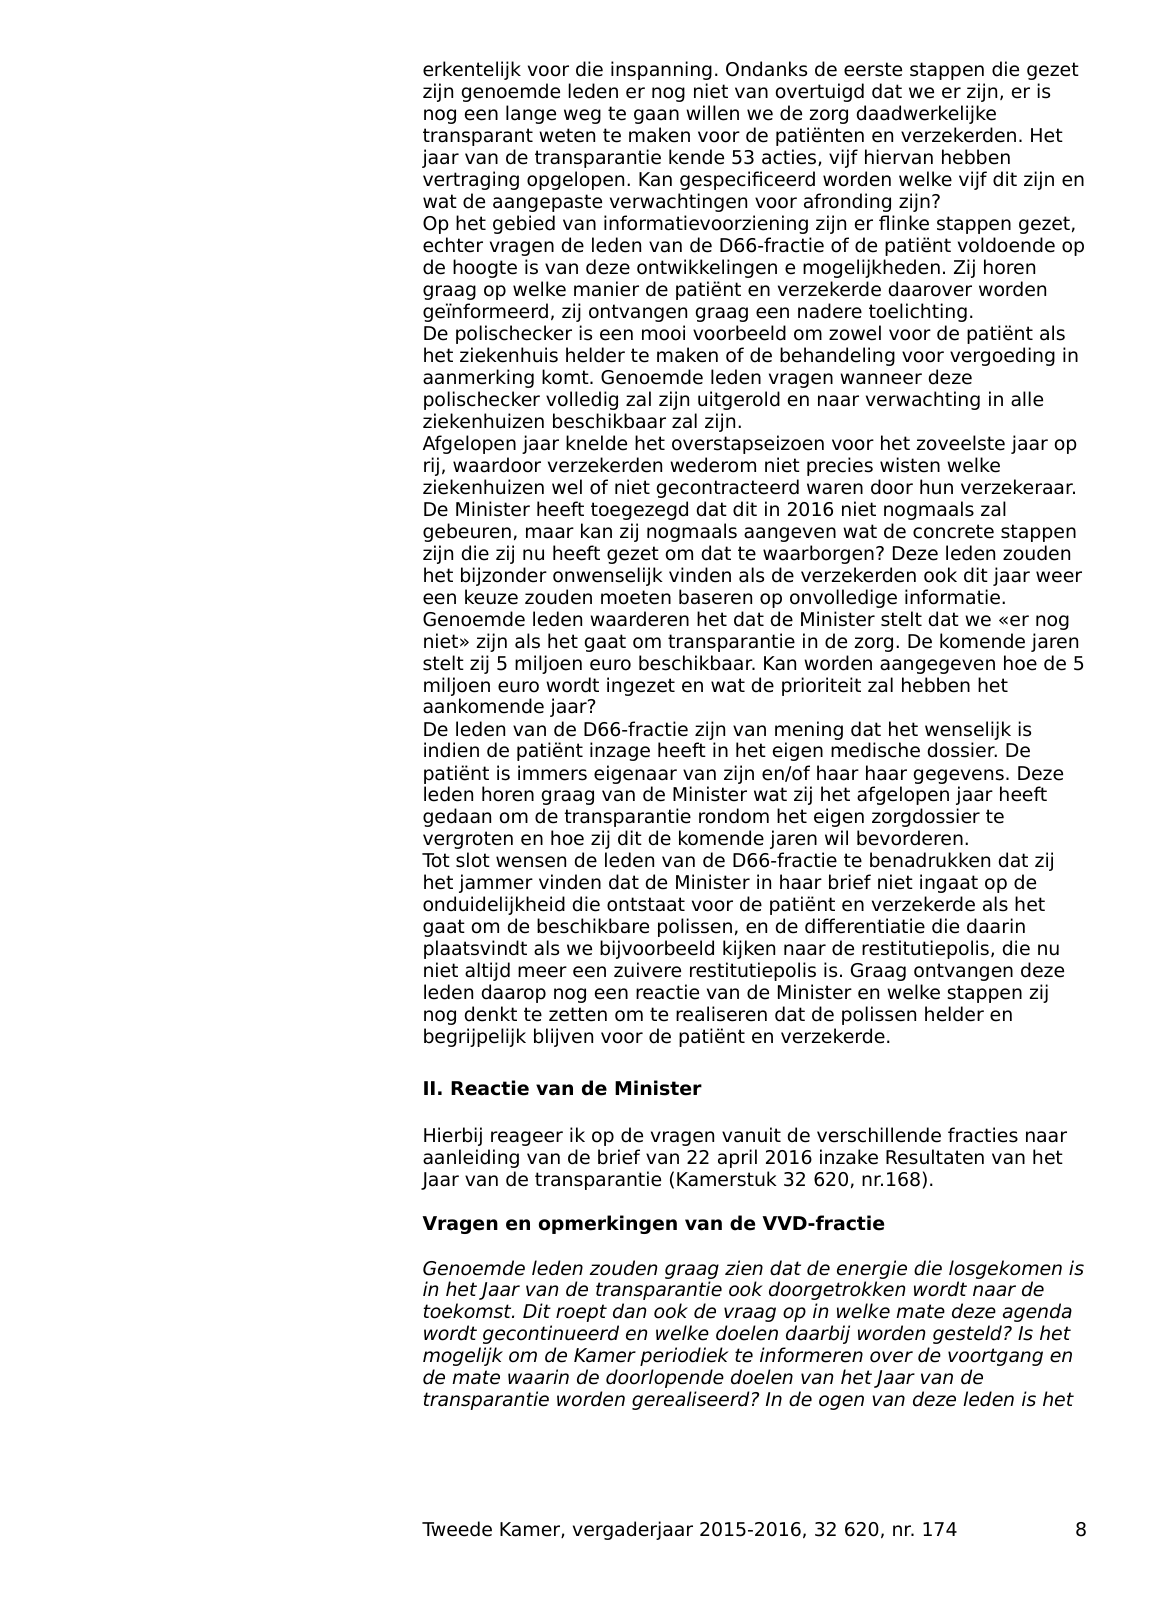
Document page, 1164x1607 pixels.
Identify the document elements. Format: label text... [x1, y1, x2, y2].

text Hierbij reageer ik op de vragen vanuit de verschillende fracties naar aanleiding van de brief van 22 april 2016 inzake Resultaten van het Jaar van de transparantie (Kamerstuk 32 620, nr.168). [422, 1125, 1087, 1191]
text erkentelijk voor die inspanning. Ondanks de eerste stappen die gezet zijn genoemde leden er nog niet van overtuigd dat we er zijn, er is nog een lange weg te gaan willen we de zorg daadwerkelijke transparant weten te maken voor de patiënten en verzekerden. Het jaar van de transparantie kende 53 acties, vijf hiervan hebben vertraging opgelopen. Kan gespecificeerd worden welke vijf dit zijn en wat de aangepaste verwachtingen voor afronding zijn? [422, 59, 1087, 213]
text Genoemde leden waarderen het dat de Minister stelt dat we «er nog niet» zijn als het gaat om transparantie in de zorg. De komende jaren stelt zij 5 miljoen euro beschikbaar. Kan worden aangegeven hoe de 5 miljoen euro wordt ingezet en wat de prioriteit zal hebben het aankomende jaar? [422, 608, 1087, 718]
text Tot slot wensen de leden van de D66-fractie te benadrukken dat zij het jammer vinden dat de Minister in haar brief niet ingaat op de onduidelijkheid die ontstaat voor de patiënt en verzekerde als het gaat om de beschikbare polissen, en de differentiatie die daarin plaatsvindt als we bijvoorbeeld kijken naar de restitutiepolis, die nu niet altijd meer een zuivere restitutiepolis is. Graag ontvangen deze leden daarop nog een reactie van de Minister en welke stappen zij nog denkt te zetten om te realiseren dat de polissen helder en begrijpelijk blijven voor de patiënt en verzekerde. [422, 850, 1087, 1048]
text Genoemde leden zouden graag zien dat de energie die losgekomen is in het Jaar van de transparantie ook doorgetrokken wordt naar de toekomst. Dit roept dan ook de vraag op in welke mate deze agenda wordt gecontinueerd en welke doelen daarbij worden gesteld? Is het mogelijk om de Kamer periodiek te informeren over de voortgang en de mate waarin de doorlopende doelen van het Jaar van de transparantie worden gerealiseerd? In de ogen van deze leden is het [422, 1257, 1087, 1411]
text Op het gebied van informatievoorziening zijn er flinke stappen gezet, echter vragen de leden van de D66-fractie of de patiënt voldoende op de hoogte is van deze ontwikkelingen e mogelijkheden. Zij horen graag op welke manier de patiënt en verzekerde daarover worden geïnformeerd, zij ontvangen graag een nadere toelichting. [422, 213, 1087, 323]
text Afgelopen jaar knelde het overstapseizoen voor het zoveelste jaar op rij, waardoor verzekerden wederom niet precies wisten welke ziekenhuizen wel of niet gecontracteerd waren door hun verzekeraar. De Minister heeft toegezegd dat dit in 2016 niet nogmaals zal gebeuren, maar kan zij nogmaals aangeven wat de concrete stappen zijn die zij nu heeft gezet om dat te waarborgen? Deze leden zouden het bijzonder onwenselijk vinden als de verzekerden ook dit jaar weer een keuze zouden moeten baseren op onvolledige informatie. [422, 433, 1087, 608]
subtitle Vragen en opmerkingen van de VVD-fractie [422, 1213, 1087, 1235]
text De polischecker is een mooi voorbeeld om zowel voor de patiënt als het ziekenhuis helder te maken of de behandeling voor vergoeding in aanmerking komt. Genoemde leden vragen wanneer deze polischecker volledig zal zijn uitgerold en naar verwachting in alle ziekenhuizen beschikbaar zal zijn. [422, 323, 1087, 433]
text De leden van de D66-fractie zijn van mening dat het wenselijk is indien de patiënt inzage heeft in het eigen medische dossier. De patiënt is immers eigenaar van zijn en/of haar haar gegevens. Deze leden horen graag van de Minister wat zij het afgelopen jaar heeft gedaan om de transparantie rondom het eigen zorgdossier te vergroten en hoe zij dit de komende jaren wil bevorderen. [422, 718, 1087, 850]
subtitle II. Reactie van de Minister [422, 1078, 1087, 1100]
